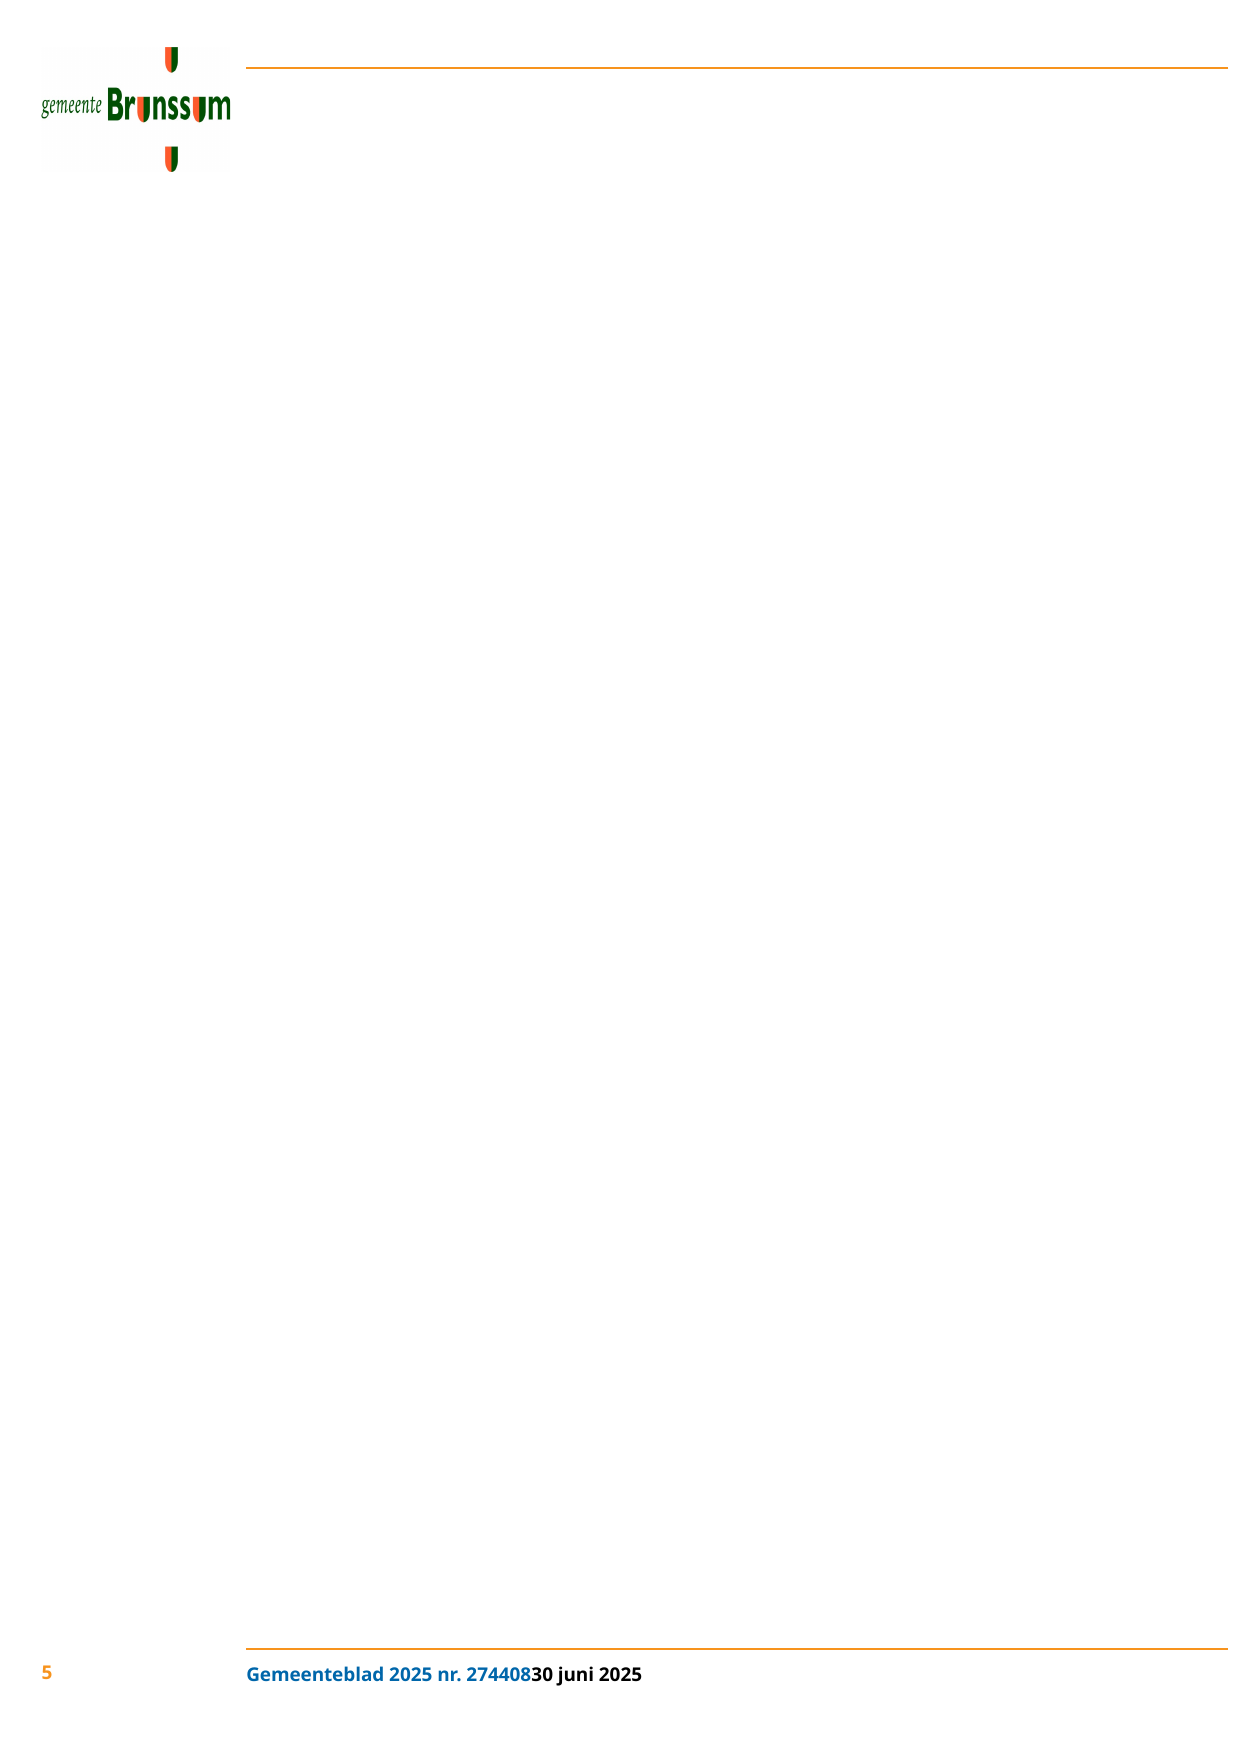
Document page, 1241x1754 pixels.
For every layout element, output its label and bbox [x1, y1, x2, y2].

picture [41, 47, 231, 172]
